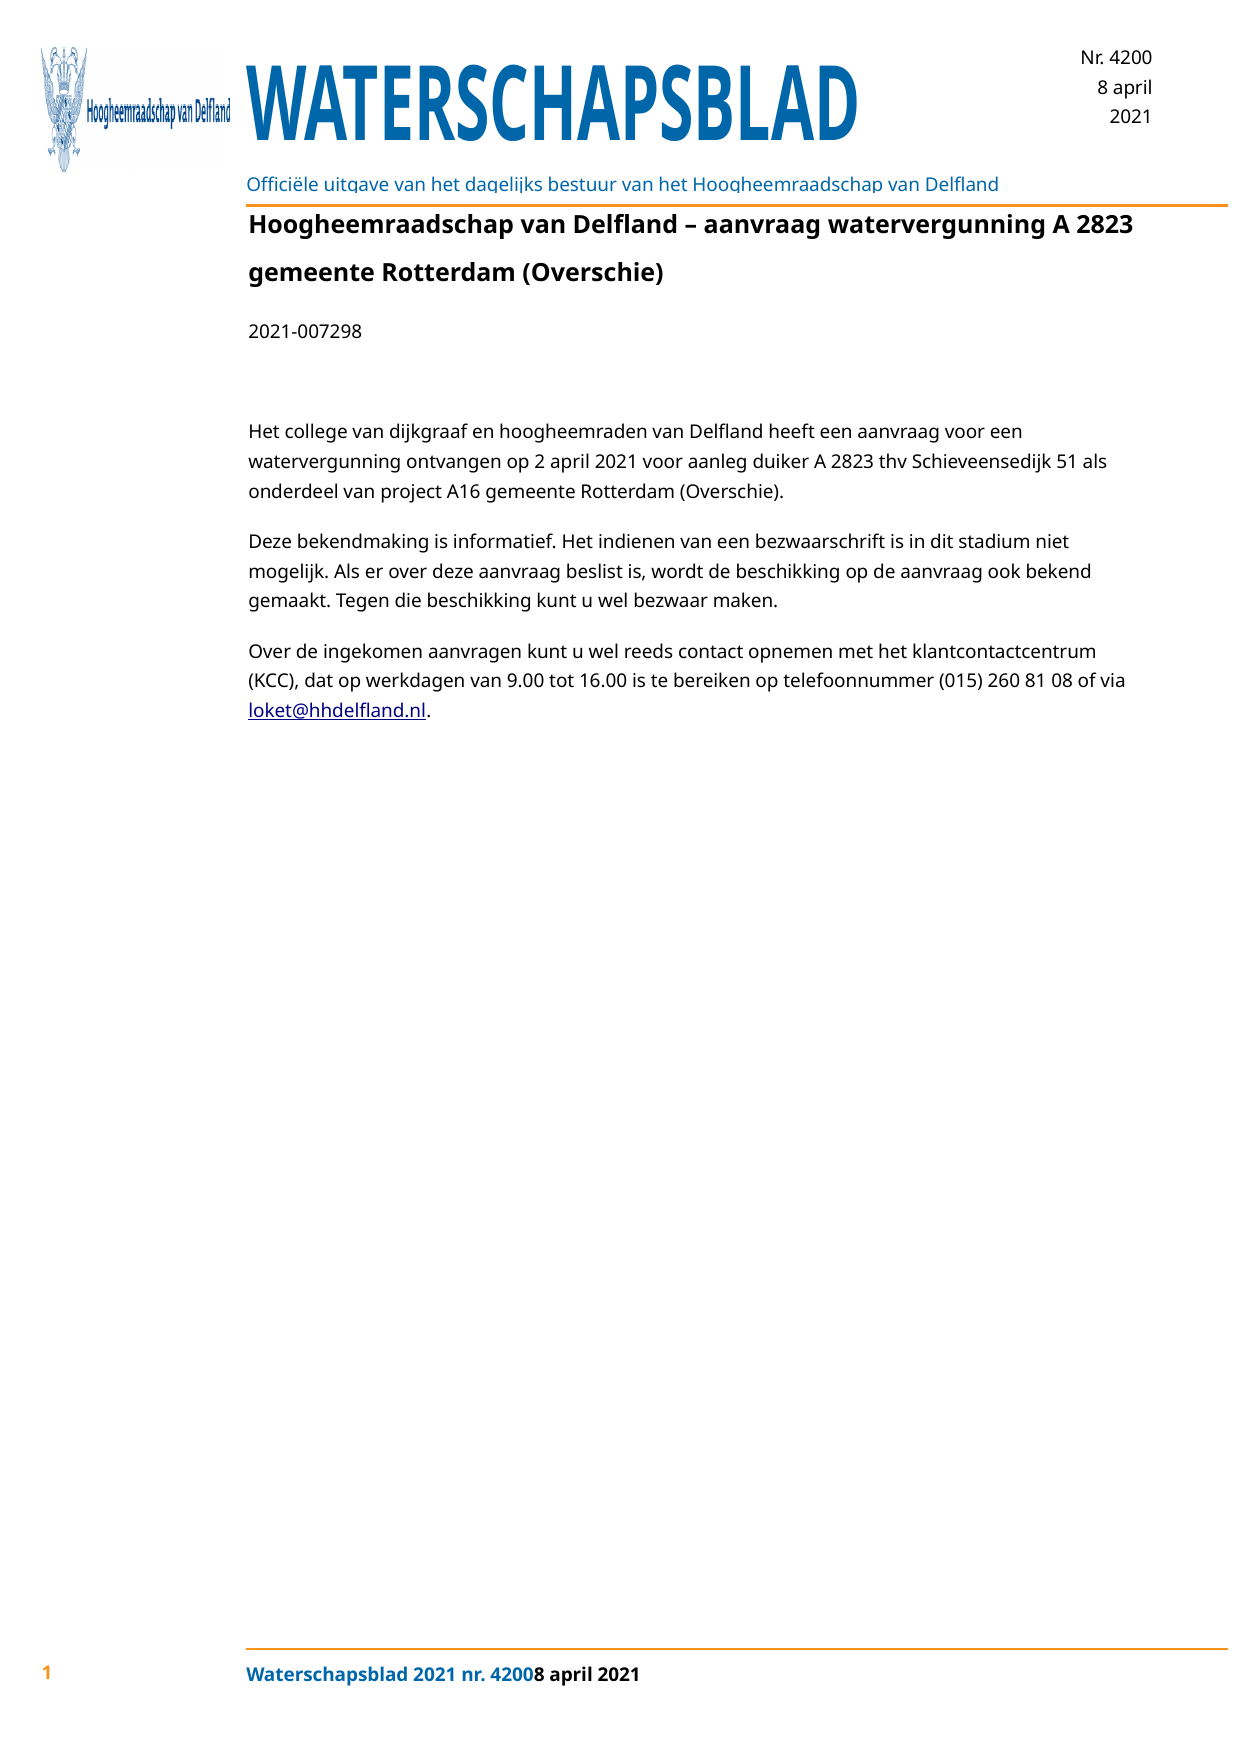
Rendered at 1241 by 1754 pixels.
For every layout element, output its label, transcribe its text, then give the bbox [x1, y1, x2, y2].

text Hoogheemraadschap van Delfland – aanvraag watervergunning A 2823 gemeente Rotterdam (Overschie) [248, 207, 1152, 288]
text Over de ingekomen aanvragen kunt u wel reeds contact opnemen met het klantcontactcentrum (KCC), dat op werkdagen van 9.00 tot 16.00 is te bereiken op telefoonnummer (015) 260 81 08 of via loket@hhdelfland.nl. [248, 638, 1152, 723]
picture [41, 47, 231, 172]
text Deze bekendmaking is informatief. Het indienen van een bezwaarschrift is in dit stadium niet mogelijk. Als er over deze aanvraag beslist is, wordt de beschikking op de aanvraag ook bekend gemaakt. Tegen die beschikking kunt u wel bezwaar maken. [248, 528, 1152, 613]
text 2021-007298 [248, 318, 1152, 344]
text Het college van dijkgraaf en hoogheemraden van Delfland heeft een aanvraag voor een watervergunning ontvangen op 2 april 2021 voor aanleg duiker A 2823 thv Schieveensedijk 51 als onderdeel van project A16 gemeente Rotterdam (Overschie). [248, 419, 1152, 504]
